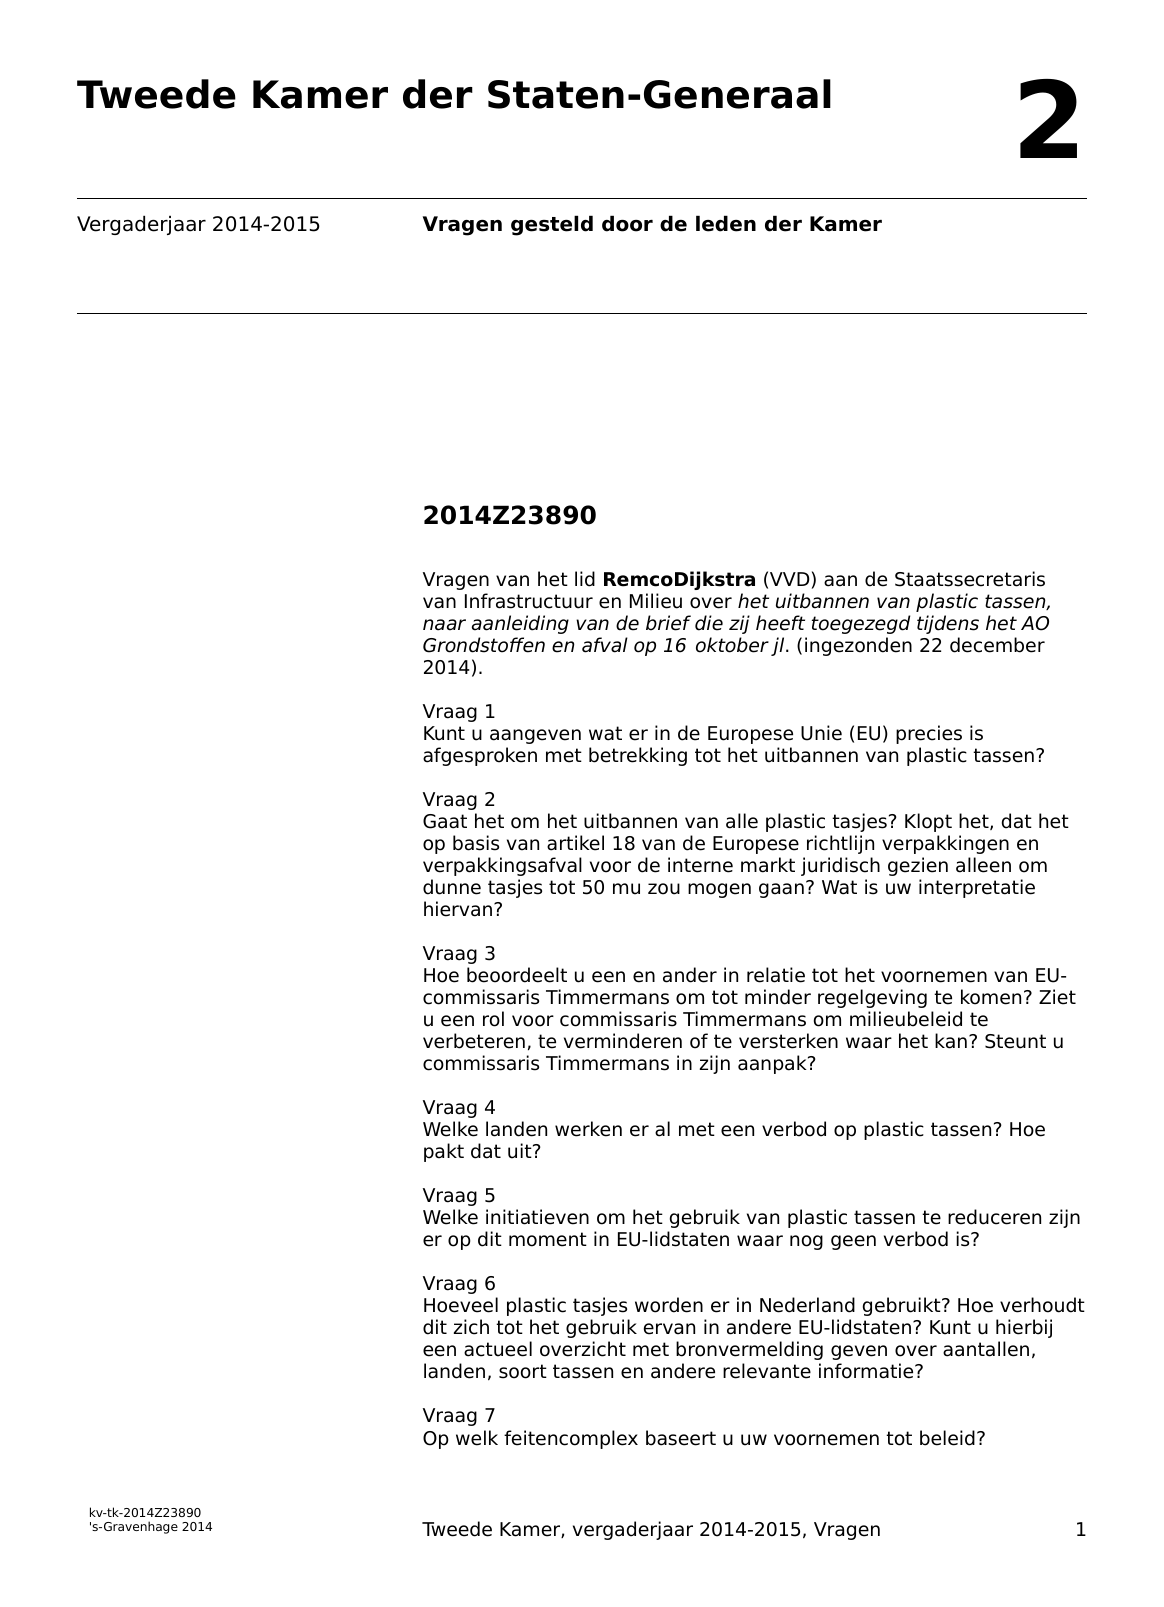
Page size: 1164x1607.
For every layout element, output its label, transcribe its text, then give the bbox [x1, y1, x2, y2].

text kv-tk-2014Z23890 [88, 1506, 323, 1520]
text Op welk feitencomplex baseert u uw voornemen tot beleid? [422, 1427, 1087, 1449]
text Vragen van het lid RemcoDijkstra (VVD) aan de Staatssecretaris van Infrastructuur en Milieu over het uitbannen van plastic tassen, naar aanleiding van de brief die zij heeft toegezegd tijdens het AO Grondstoffen en afval op 16 oktober jl. (ingezonden 22 december 2014). [422, 569, 1087, 679]
text Vraag 6 [422, 1273, 1087, 1295]
text Vraag 7 [422, 1405, 1087, 1427]
table_cell Vergaderjaar 2014-2015 [77, 199, 422, 313]
text 2014Z23890 [422, 501, 1087, 531]
text Gaat het om het uitbannen van alle plastic tasjes? Klopt het, dat het op basis van artikel 18 van de Europese richtlijn verpakkingen en verpakkingsafval voor de interne markt juridisch gezien alleen om dunne tasjes tot 50 mu zou mogen gaan? Wat is uw interpretatie hiervan? [422, 811, 1087, 921]
text Hoeveel plastic tasjes worden er in Nederland gebruikt? Hoe verhoudt dit zich tot het gebruik ervan in andere EU-lidstaten? Kunt u hierbij een actueel overzicht met bronvermelding geven over aantallen, landen, soort tassen en andere relevante informatie? [422, 1295, 1087, 1383]
text Vraag 4 [422, 1097, 1087, 1119]
table_header Tweede Kamer der Staten-Generaal [77, 59, 886, 198]
table_cell Vragen gesteld door de leden der Kamer [422, 199, 1087, 313]
text Vraag 3 [422, 943, 1087, 965]
text 's-Gravenhage 2014 [88, 1520, 323, 1534]
table_header 2 [886, 59, 1087, 198]
text Vraag 5 [422, 1185, 1087, 1207]
text Welke landen werken er al met een verbod op plastic tassen? Hoe pakt dat uit? [422, 1119, 1087, 1163]
text Welke initiatieven om het gebruik van plastic tassen te reduceren zijn er op dit moment in EU-lidstaten waar nog geen verbod is? [422, 1207, 1087, 1251]
text Hoe beoordeelt u een en ander in relatie tot het voornemen van EU-commissaris Timmermans om tot minder regelgeving te komen? Ziet u een rol voor commissaris Timmermans om milieubeleid te verbeteren, te verminderen of te versterken waar het kan? Steunt u commissaris Timmermans in zijn aanpak? [422, 965, 1087, 1075]
text Vraag 2 [422, 789, 1087, 811]
text Kunt u aangeven wat er in de Europese Unie (EU) precies is afgesproken met betrekking tot het uitbannen van plastic tassen? [422, 723, 1087, 767]
text Vraag 1 [422, 701, 1087, 723]
